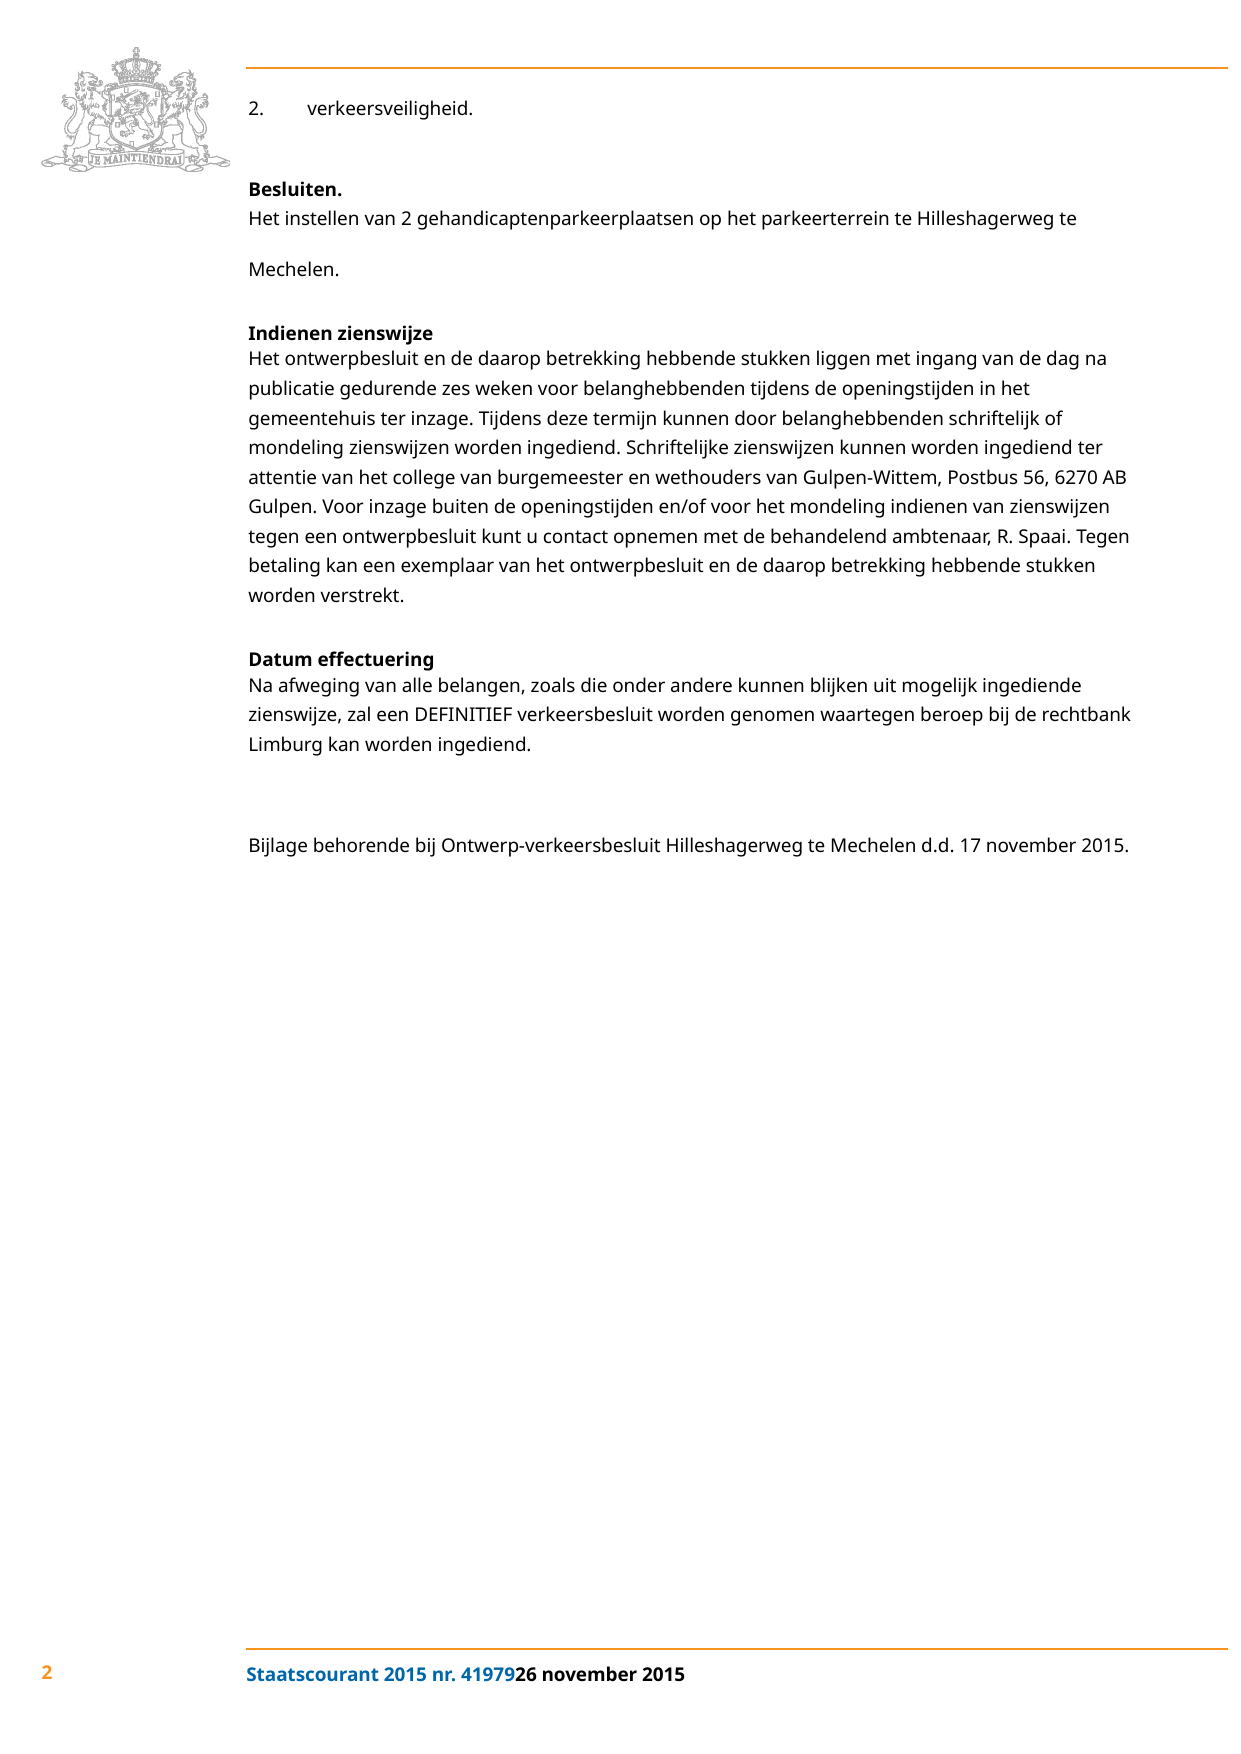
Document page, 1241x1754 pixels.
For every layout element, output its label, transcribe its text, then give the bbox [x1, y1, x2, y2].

text Bijlage behorende bij Ontwerp-verkeersbesluit Hilleshagerweg te Mechelen d.d. 17 november 2015. [248, 832, 1152, 858]
text Mechelen. [248, 256, 1152, 282]
text Na afweging van alle belangen, zoals die onder andere kunnen blijken uit mogelijk ingediende zienswijze, zal een DEFINITIEF verkeersbesluit worden genomen waartegen beroep bij de rechtbank Limburg kan worden ingediend. [248, 672, 1152, 757]
list verkeersveiligheid. [248, 95, 1152, 121]
text Indienen zienswijze [248, 320, 1152, 346]
text Het instellen van 2 gehandicaptenparkeerplaatsen op het parkeerterrein te Hilleshagerweg te [248, 205, 1152, 231]
picture [41, 47, 231, 172]
text Datum effectuering [248, 646, 1152, 672]
text Besluiten. [248, 176, 1152, 202]
text Het ontwerpbesluit en de daarop betrekking hebbende stukken liggen met ingang van de dag na publicatie gedurende zes weken voor belanghebbenden tijdens de openingstijden in het gemeentehuis ter inzage. Tijdens deze termijn kunnen door belanghebbenden schriftelijk of mondeling zienswijzen worden ingediend. Schriftelijke zienswijzen kunnen worden ingediend ter attentie van het college van burgemeester en wethouders van Gulpen-Wittem, Postbus 56, 6270 AB Gulpen. Voor inzage buiten de openingstijden en/of voor het mondeling indienen van zienswijzen tegen een ontwerpbesluit kunt u contact opnemen met de behandelend ambtenaar, R. Spaai. Tegen betaling kan een exemplaar van het ontwerpbesluit en de daarop betrekking hebbende stukken worden verstrekt. [248, 346, 1152, 608]
